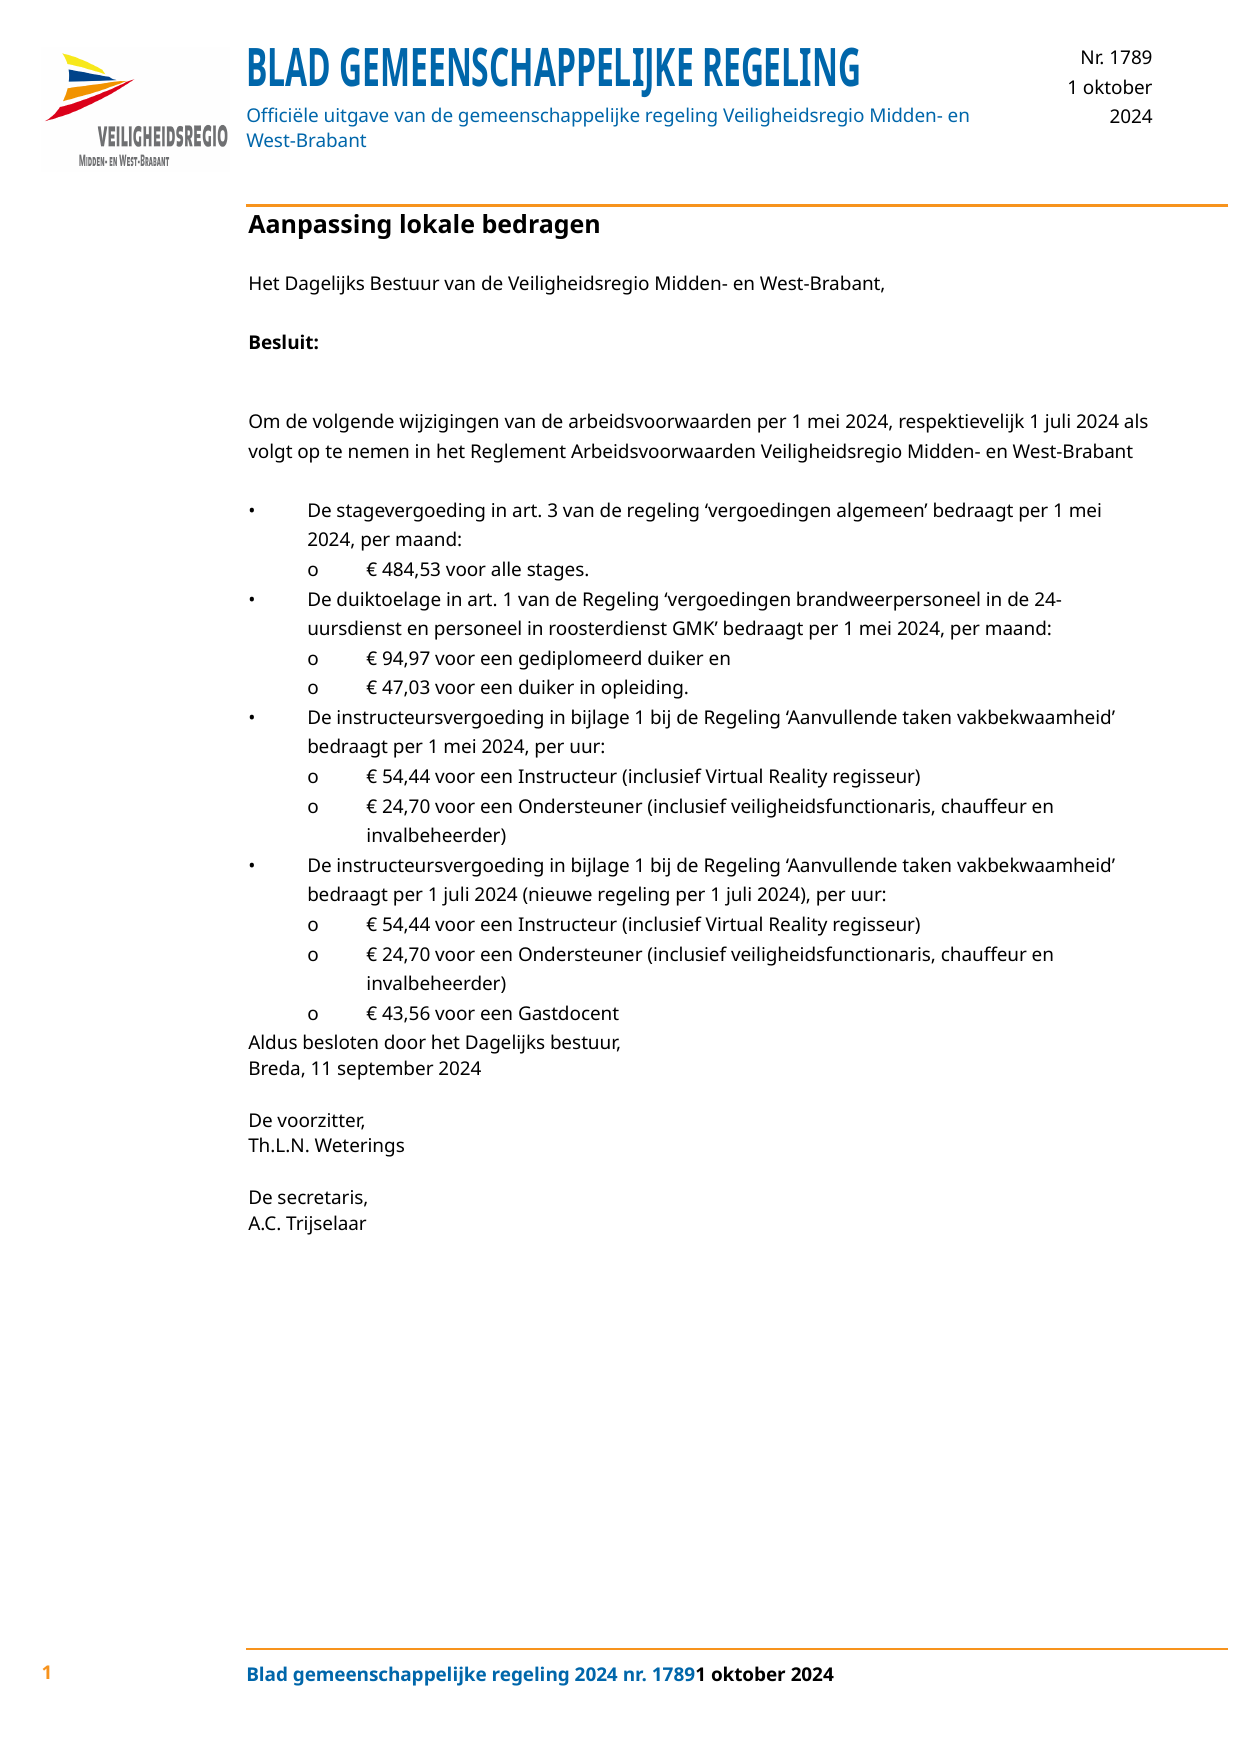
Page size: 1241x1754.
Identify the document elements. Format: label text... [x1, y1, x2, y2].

list De instructeursvergoeding in bijlage 1 bij de Regeling ‘Aanvullende taken vakbekwaamheid’ bedraagt per 1 juli 2024 (nieuwe regeling per 1 juli 2024), per uur: [248, 852, 1152, 907]
text Het Dagelijks Bestuur van de Veiligheidsregio Midden- en West-Brabant, [248, 270, 1152, 296]
list € 24,70 voor een Ondersteuner (inclusief veiligheidsfunctionaris, chauffeur en invalbeheerder) [307, 793, 1152, 848]
text A.C. Trijselaar [248, 1210, 1152, 1235]
list € 54,44 voor een Instructeur (inclusief Virtual Reality regisseur) [307, 911, 1152, 937]
list € 484,53 voor alle stages. [307, 556, 1152, 582]
text De voorzitter, [248, 1107, 1152, 1132]
list € 47,03 voor een duiker in opleiding. [307, 674, 1152, 700]
text De secretaris, [248, 1184, 1152, 1210]
text Breda, 11 september 2024 [248, 1055, 1152, 1081]
list € 43,56 voor een Gastdocent [307, 1000, 1152, 1026]
text Besluit: [248, 329, 1152, 355]
list De stagevergoeding in art. 3 van de regeling ‘vergoedingen algemeen’ bedraagt per 1 mei 2024, per maand: [248, 497, 1152, 552]
picture [41, 47, 231, 172]
list De duiktoelage in art. 1 van de Regeling ‘vergoedingen brandweerpersoneel in de 24-uursdienst en personeel in roosterdienst GMK’ bedraagt per 1 mei 2024, per maand: [248, 586, 1152, 641]
list € 54,44 voor een Instructeur (inclusief Virtual Reality regisseur) [307, 763, 1152, 789]
list De instructeursvergoeding in bijlage 1 bij de Regeling ‘Aanvullende taken vakbekwaamheid’ bedraagt per 1 mei 2024, per uur: [248, 704, 1152, 759]
text Aanpassing lokale bedragen [248, 207, 1152, 241]
text Aldus besloten door het Dagelijks bestuur, [248, 1029, 1152, 1055]
list € 94,97 voor een gediplomeerd duiker en [307, 645, 1152, 671]
list € 24,70 voor een Ondersteuner (inclusief veiligheidsfunctionaris, chauffeur en invalbeheerder) [307, 941, 1152, 996]
text Om de volgende wijzigingen van de arbeidsvoorwaarden per 1 mei 2024, respektievelijk 1 juli 2024 als volgt op te nemen in het Reglement Arbeidsvoorwaarden Veiligheidsregio Midden- en West-Brabant [248, 408, 1152, 464]
text Th.L.N. Weterings [248, 1132, 1152, 1158]
